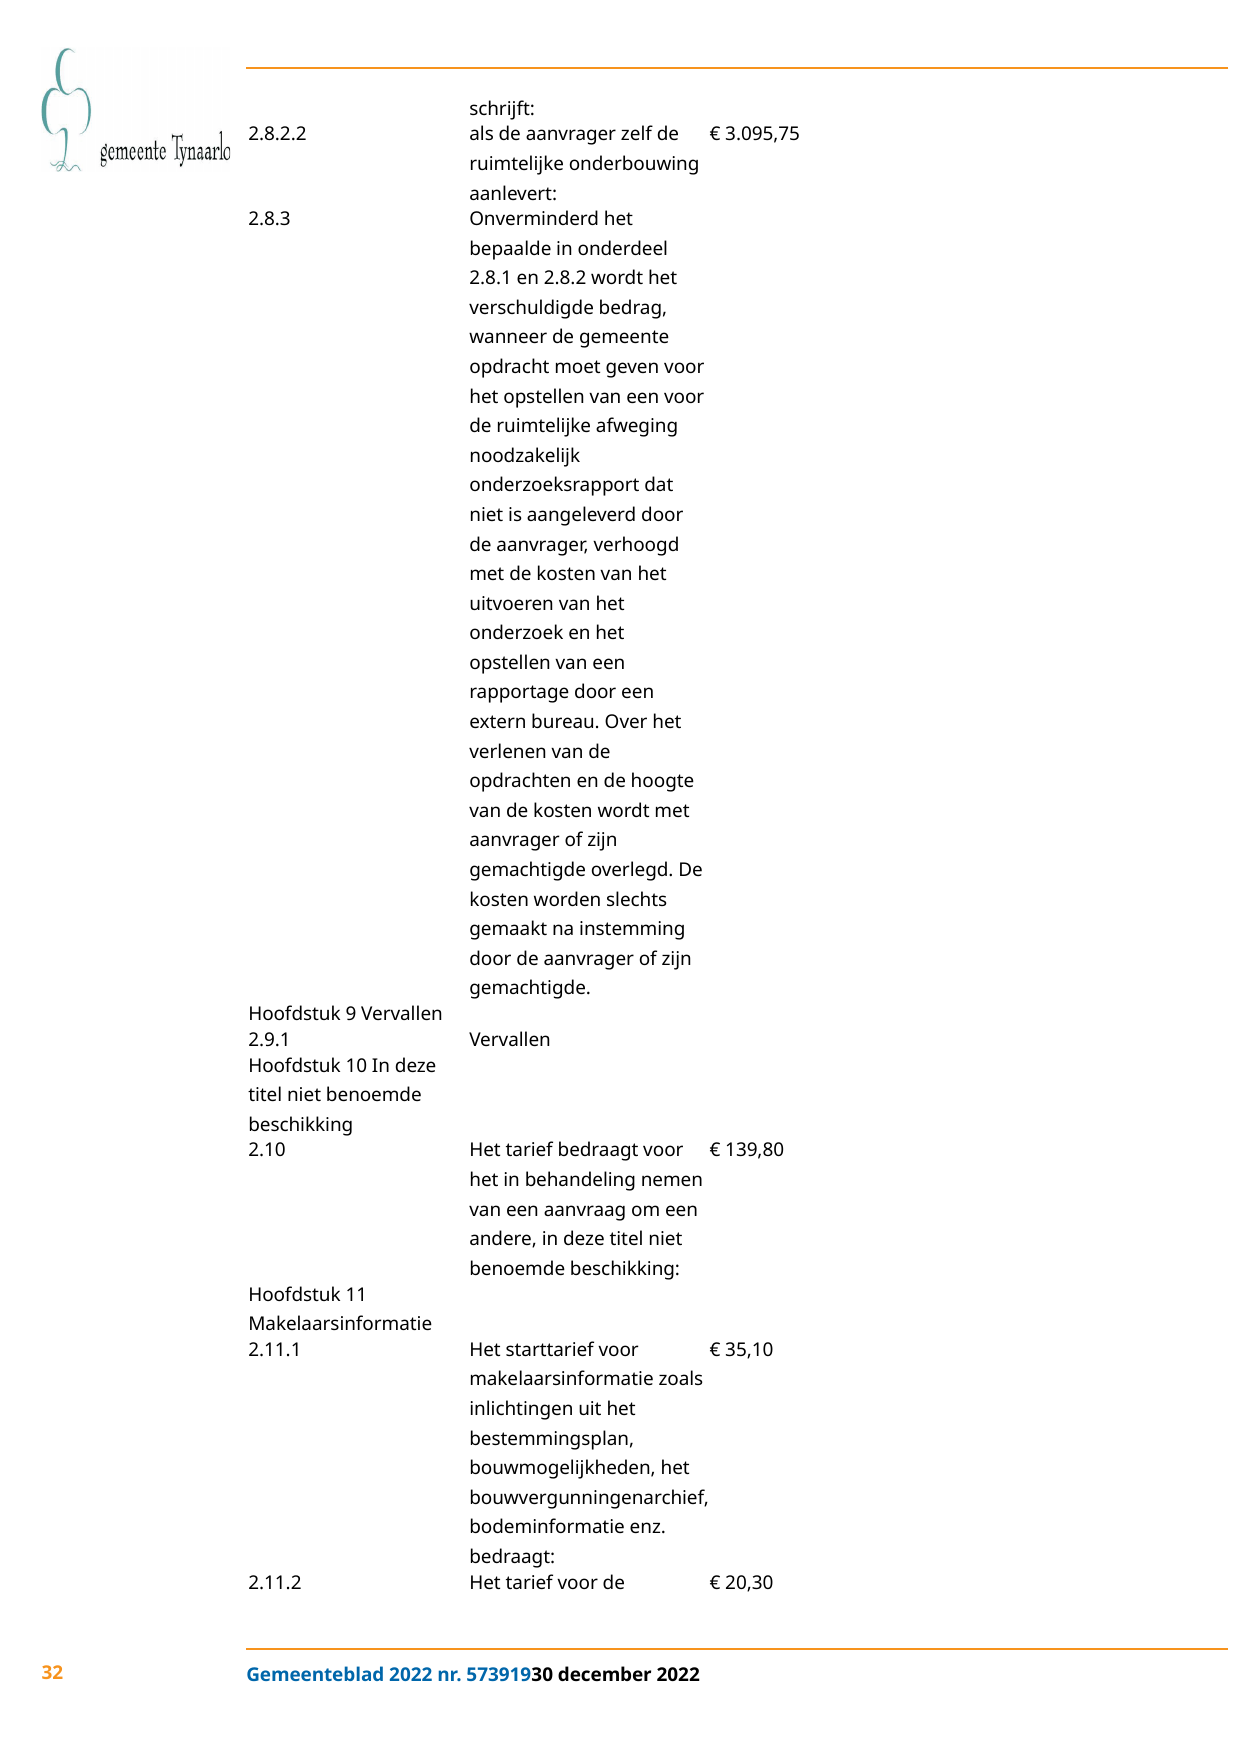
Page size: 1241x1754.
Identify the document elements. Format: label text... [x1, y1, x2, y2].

table_cell [931, 1569, 1152, 1594]
table_cell [931, 1137, 1152, 1281]
table_cell Het starttarief voor makelaarsinformatie zoals inlichtingen uit het bestemmingsplan, bouwmogelijkheden, het bouwvergunningenarchief, bodeminformatie enz. bedraagt: [469, 1336, 709, 1569]
table_cell [469, 1281, 709, 1336]
table_cell [248, 95, 469, 121]
table_cell € 20,30 [709, 1569, 931, 1594]
table_cell € 35,10 [709, 1336, 931, 1569]
table_cell [469, 1000, 709, 1026]
table_cell [931, 205, 1152, 1000]
table_cell [709, 1000, 931, 1026]
table_cell [931, 1052, 1152, 1137]
table_cell 2.10 [248, 1137, 469, 1281]
table_cell € 139,80 [709, 1137, 931, 1281]
table_cell Vervallen [469, 1026, 709, 1052]
table_cell [709, 1052, 931, 1137]
table_cell [931, 1281, 1152, 1336]
table_cell € 3.095,75 [709, 121, 931, 205]
table_cell Het tarief voor de [469, 1569, 709, 1594]
table_cell [709, 205, 931, 1000]
table_cell als de aanvrager zelf de ruimtelijke onderbouwing aanlevert: [469, 121, 709, 205]
table_cell [709, 1281, 931, 1336]
table_cell [931, 1000, 1152, 1026]
table_cell Hoofdstuk 10 In deze titel niet benoemde beschikking [248, 1052, 469, 1137]
table_cell [931, 1026, 1152, 1052]
table_cell Het tarief bedraagt voor het in behandeling nemen van een aanvraag om een andere, in deze titel niet benoemde beschikking: [469, 1137, 709, 1281]
table_cell [469, 1052, 709, 1137]
table_cell Hoofdstuk 11 Makelaarsinformatie [248, 1281, 469, 1336]
table_cell [931, 121, 1152, 205]
picture [41, 47, 231, 172]
table_cell Onverminderd het bepaalde in onderdeel 2.8.1 en 2.8.2 wordt het verschuldigde bedrag, wanneer de gemeente opdracht moet geven voor het opstellen van een voor de ruimtelijke afweging noodzakelijk onderzoeksrapport dat niet is aangeleverd door de aanvrager, verhoogd met de kosten van het uitvoeren van het onderzoek en het opstellen van een rapportage door een extern bureau. Over het verlenen van de opdrachten en de hoogte van de kosten wordt met aanvrager of zijn gemachtigde overlegd. De kosten worden slechts gemaakt na instemming door de aanvrager of zijn gemachtigde. [469, 205, 709, 1000]
table_cell 2.8.3 [248, 205, 469, 1000]
table_cell 2.8.2.2 [248, 121, 469, 205]
table_cell [931, 1336, 1152, 1569]
table_cell schrijft: [469, 95, 709, 121]
table_cell [709, 95, 931, 121]
table_cell Hoofdstuk 9 Vervallen [248, 1000, 469, 1026]
table_cell 2.11.1 [248, 1336, 469, 1569]
table_cell [931, 95, 1152, 121]
table_cell 2.9.1 [248, 1026, 469, 1052]
table_cell [709, 1026, 931, 1052]
table_cell 2.11.2 [248, 1569, 469, 1594]
